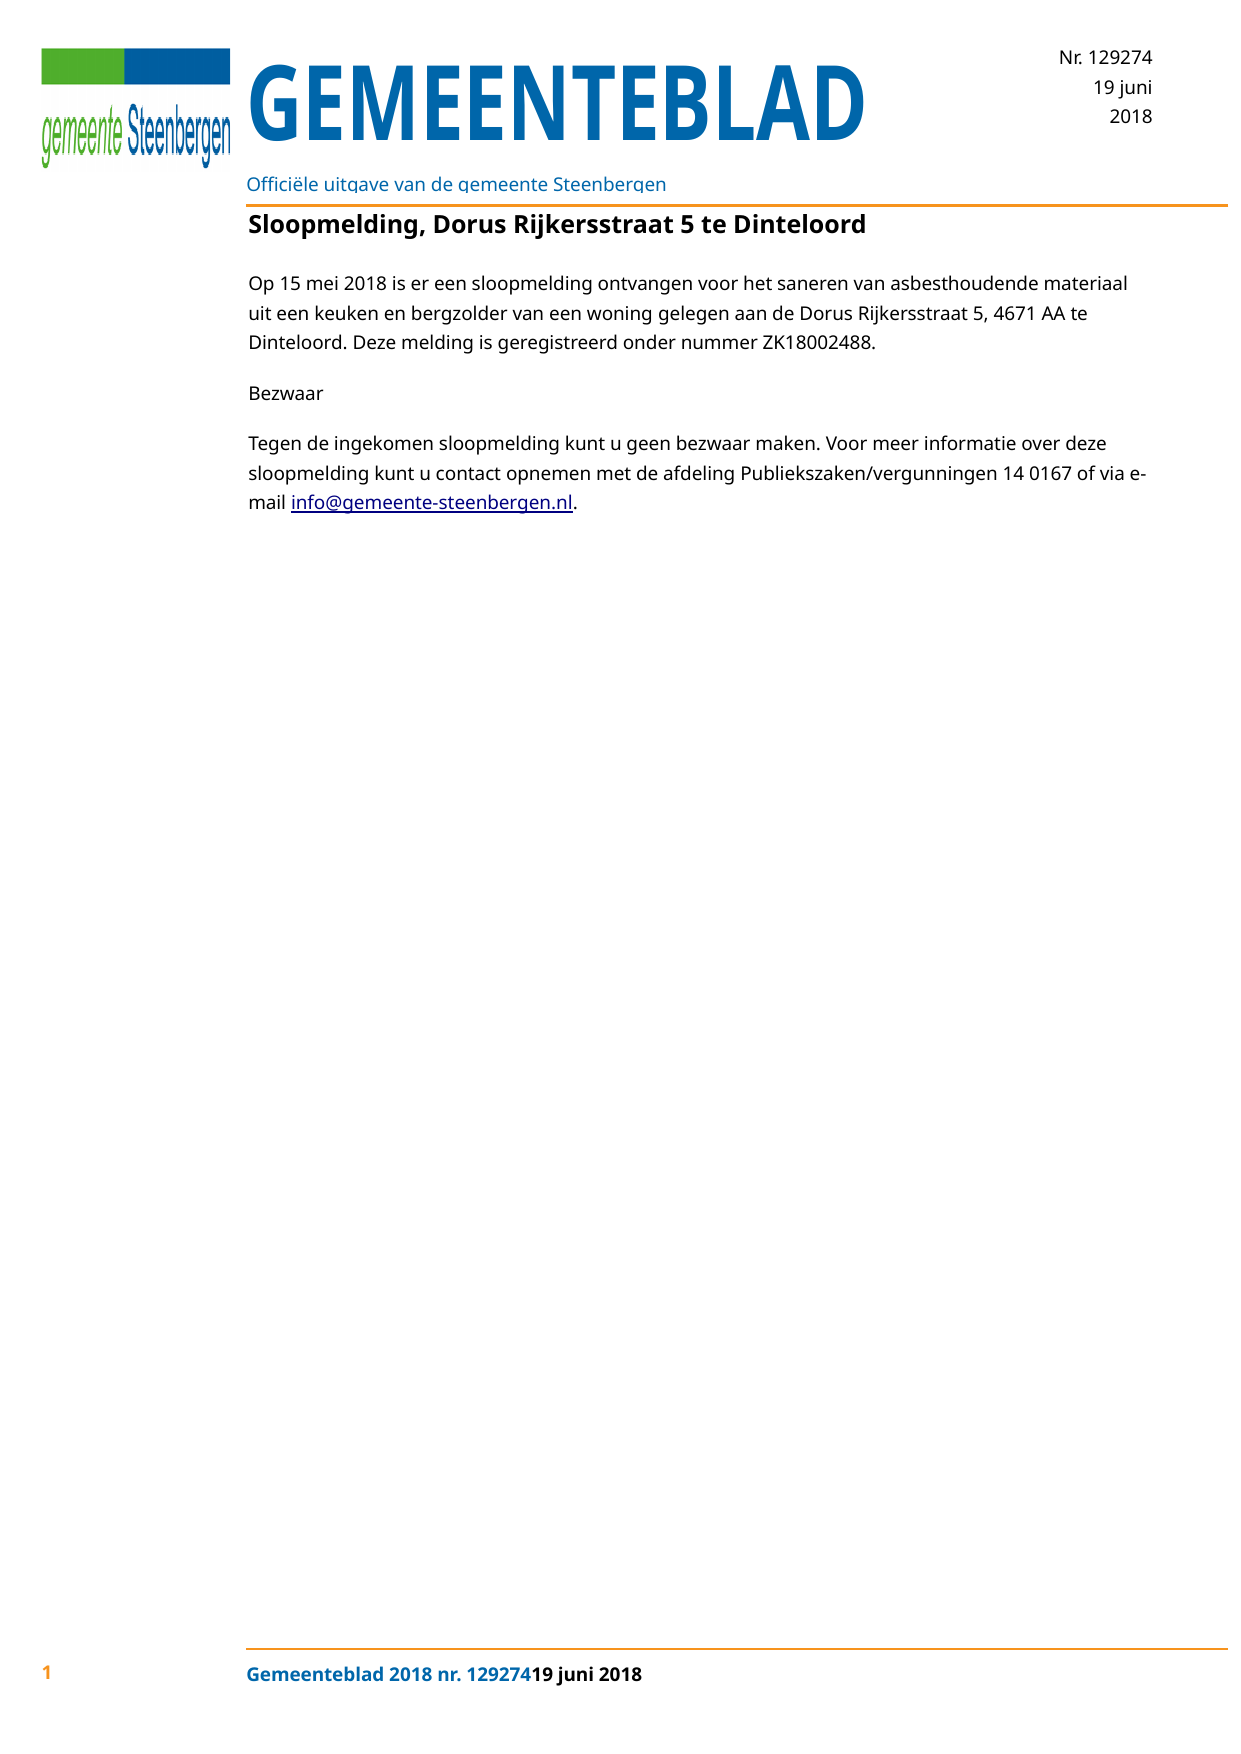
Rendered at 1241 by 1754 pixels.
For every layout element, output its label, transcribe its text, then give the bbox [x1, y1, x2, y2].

picture [41, 47, 231, 172]
text Op 15 mei 2018 is er een sloopmelding ontvangen voor het saneren van asbesthoudende materiaal uit een keuken en bergzolder van een woning gelegen aan de Dorus Rijkersstraat 5, 4671 AA te Dinteloord. Deze melding is geregistreerd onder nummer ZK18002488. [248, 270, 1152, 355]
text Sloopmelding, Dorus Rijkersstraat 5 te Dinteloord [248, 207, 1152, 241]
text Bezwaar [248, 380, 1152, 406]
text Tegen de ingekomen sloopmelding kunt u geen bezwaar maken. Voor meer informatie over deze sloopmelding kunt u contact opnemen met de afdeling Publiekszaken/vergunningen 14 0167 of via e-mail info@gemeente-steenbergen.nl. [248, 430, 1152, 515]
